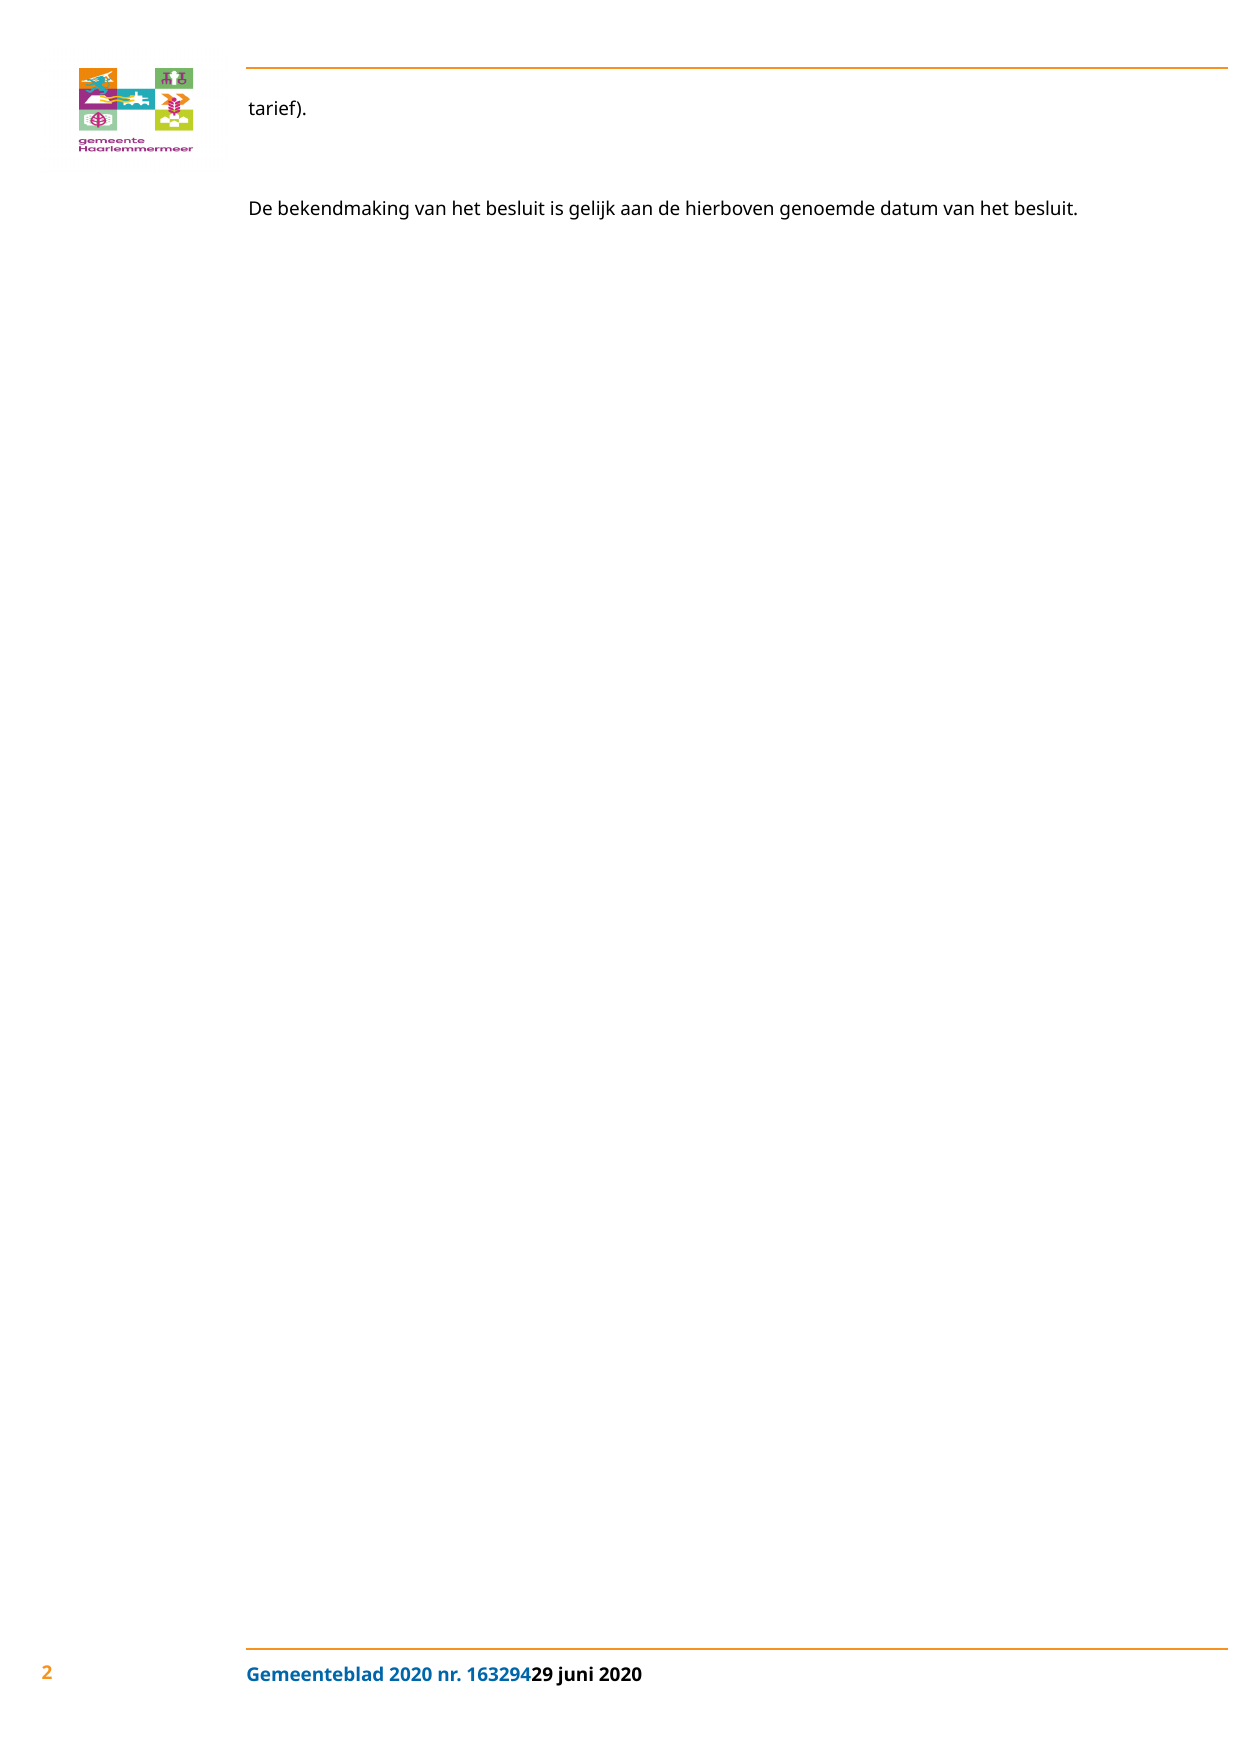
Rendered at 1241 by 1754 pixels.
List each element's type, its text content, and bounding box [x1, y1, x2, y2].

text De bekendmaking van het besluit is gelijk aan de hierboven genoemde datum van het besluit. [248, 196, 1152, 221]
text tarief). [248, 95, 1152, 121]
picture [41, 47, 231, 172]
